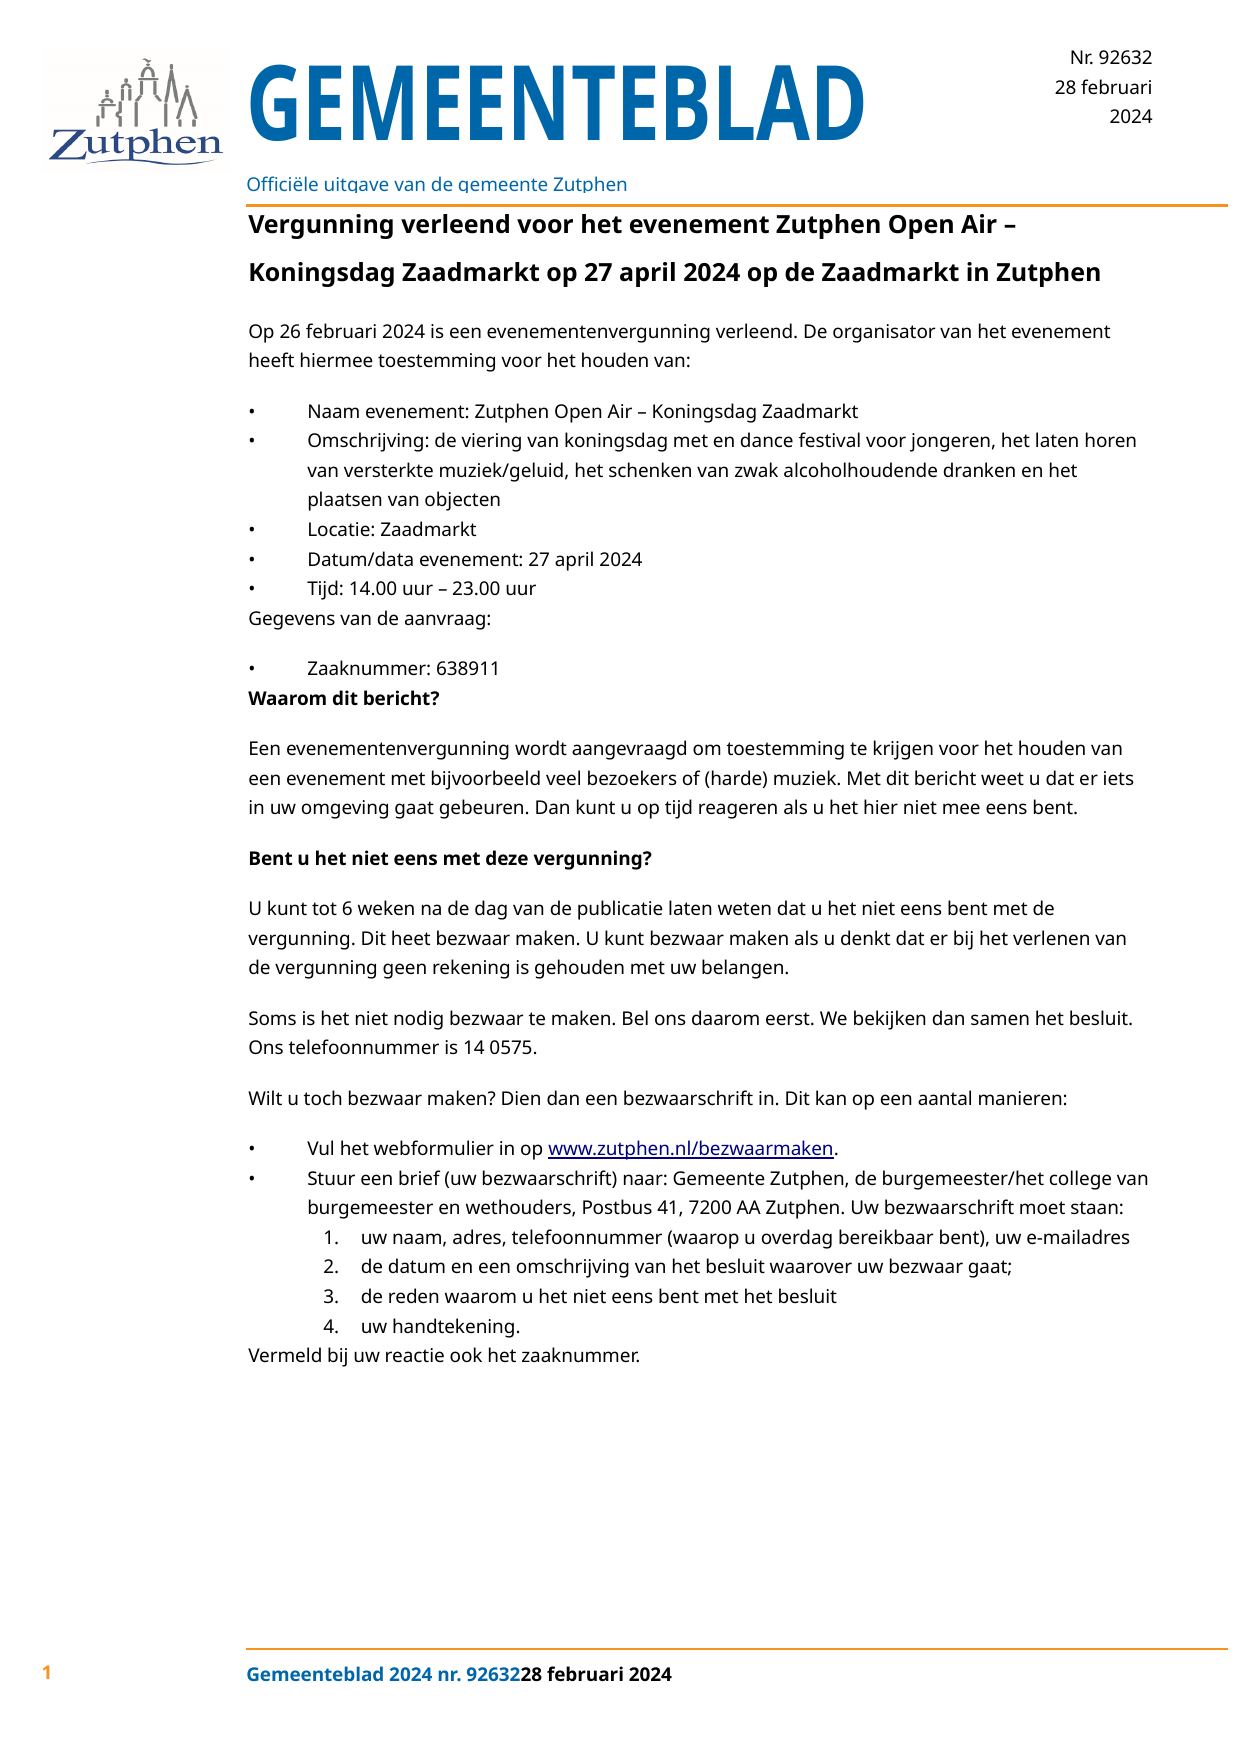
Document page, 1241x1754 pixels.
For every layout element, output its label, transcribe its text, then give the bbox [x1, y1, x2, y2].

list Zaaknummer: 638911 [248, 655, 1152, 681]
list Tijd: 14.00 uur – 23.00 uur [248, 575, 1152, 601]
list Omschrijving: de viering van koningsdag met en dance festival voor jongeren, het laten horen van versterkte muziek/geluid, het schenken van zwak alcoholhoudende dranken en het plaatsen van objecten [248, 427, 1152, 512]
text U kunt tot 6 weken na de dag van de publicatie laten weten dat u het niet eens bent met de vergunning. Dit heet bezwaar maken. U kunt bezwaar maken als u denkt dat er bij het verlenen van de vergunning geen rekening is gehouden met uw belangen. [248, 895, 1152, 980]
text Vermeld bij uw reactie ook het zaaknummer. [248, 1342, 1152, 1368]
list Datum/data evenement: 27 april 2024 [248, 546, 1152, 572]
text Waarom dit bericht? [248, 685, 1152, 711]
text Vergunning verleend voor het evenement Zutphen Open Air – Koningsdag Zaadmarkt op 27 april 2024 op de Zaadmarkt in Zutphen [248, 207, 1152, 288]
list de datum en een omschrijving van het besluit waarover uw bezwaar gaat; [323, 1254, 1152, 1279]
list Locatie: Zaadmarkt [248, 516, 1152, 542]
text Op 26 februari 2024 is een evenementenvergunning verleend. De organisator van het evenement heeft hiermee toestemming voor het houden van: [248, 318, 1152, 373]
text Gegevens van de aanvraag: [248, 605, 1152, 631]
list de reden waarom u het niet eens bent met het besluit [323, 1283, 1152, 1309]
text Bent u het niet eens met deze vergunning? [248, 845, 1152, 871]
list uw naam, adres, telefoonnummer (waarop u overdag bereikbaar bent), uw e-mailadres [323, 1224, 1152, 1250]
text Wilt u toch bezwaar maken? Dien dan een bezwaarschrift in. Dit kan op een aantal manieren: [248, 1085, 1152, 1111]
text Een evenementenvergunning wordt aangevraagd om toestemming te krijgen voor het houden van een evenement met bijvoorbeeld veel bezoekers of (harde) muziek. Met dit bericht weet u dat er iets in uw omgeving gaat gebeuren. Dan kunt u op tijd reageren als u het hier niet mee eens bent. [248, 735, 1152, 820]
list Vul het webformulier in op www.zutphen.nl/bezwaarmaken. [248, 1135, 1152, 1161]
picture [41, 47, 231, 172]
list Naam evenement: Zutphen Open Air – Koningsdag Zaadmarkt [248, 398, 1152, 424]
list Stuur een brief (uw bezwaarschrift) naar: Gemeente Zutphen, de burgemeester/het college van burgemeester en wethouders, Postbus 41, 7200 AA Zutphen. Uw bezwaarschrift moet staan: [248, 1165, 1152, 1220]
list uw handtekening. [323, 1313, 1152, 1339]
text Soms is het niet nodig bezwaar te maken. Bel ons daarom eerst. We bekijken dan samen het besluit. Ons telefoonnummer is 14 0575. [248, 1005, 1152, 1060]
